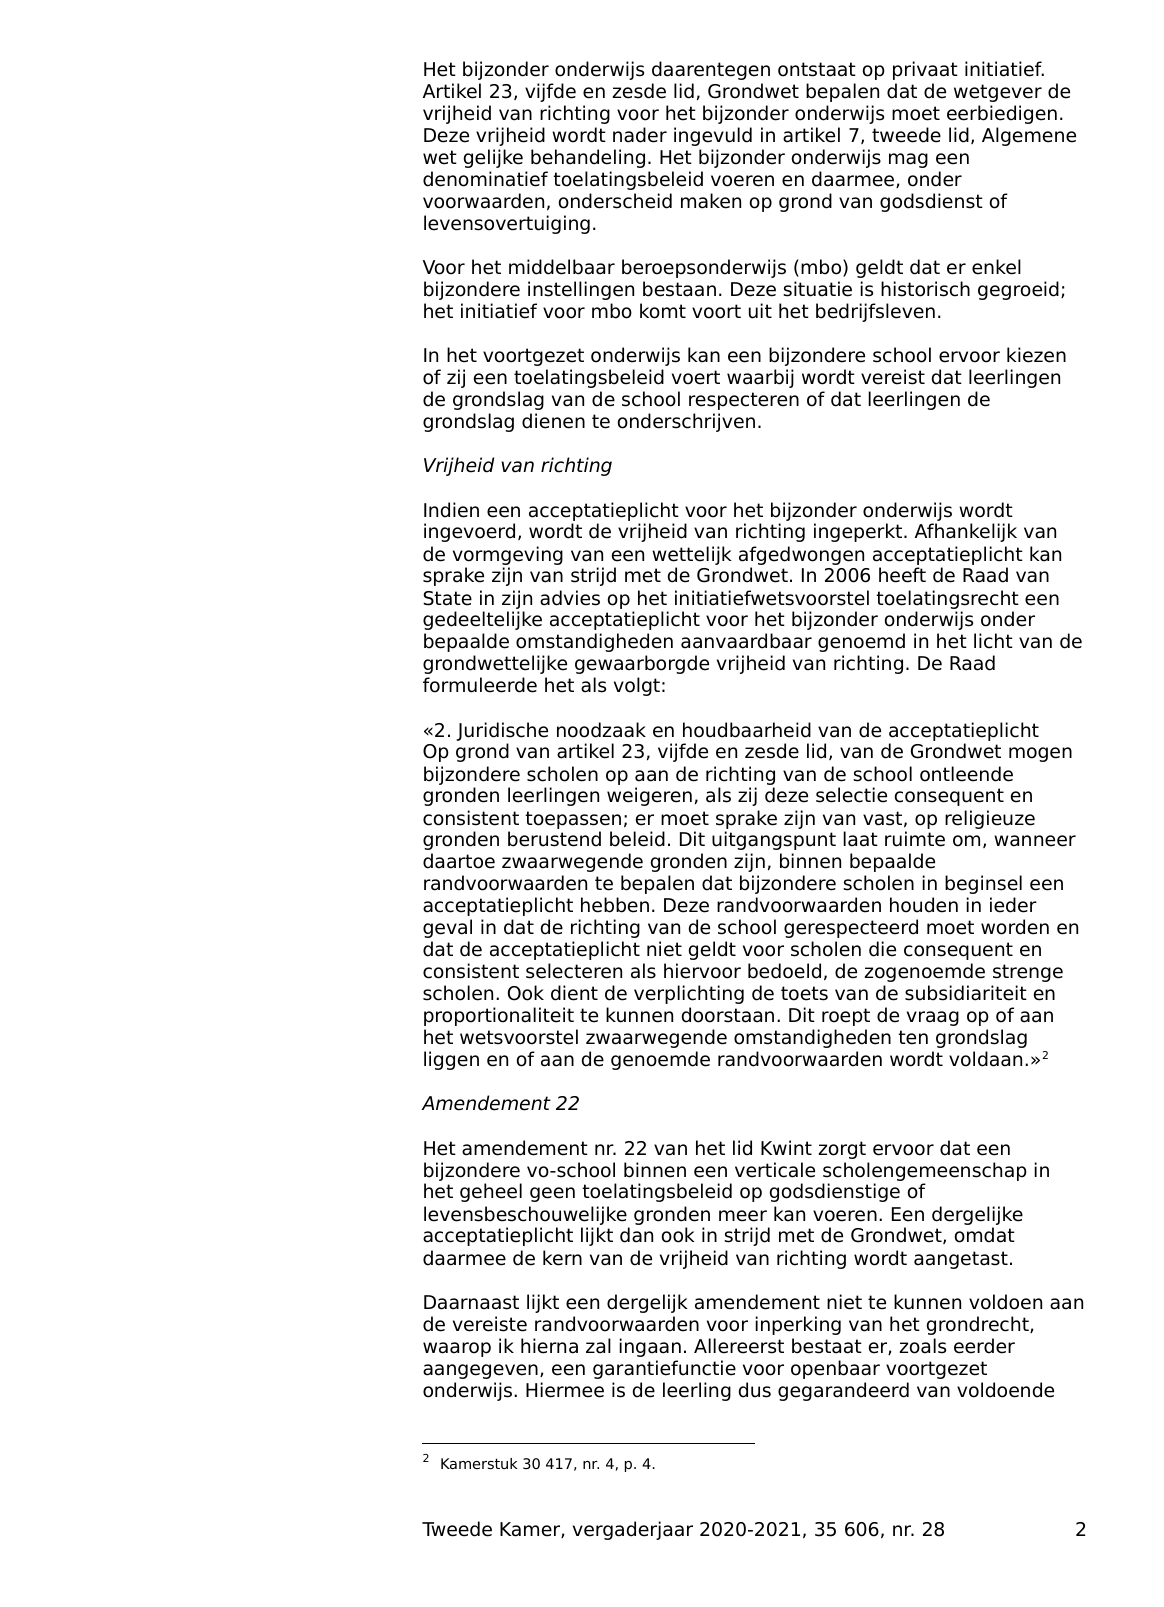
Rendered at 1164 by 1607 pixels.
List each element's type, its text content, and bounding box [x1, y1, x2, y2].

text Kamerstuk 30 417, nr. 4, p. 4. [422, 1452, 1087, 1474]
subtitle Vrijheid van richting [422, 455, 1087, 477]
text Het amendement nr. 22 van het lid Kwint zorgt ervoor dat een bijzondere vo-school binnen een verticale scholengemeenschap in het geheel geen toelatingsbeleid op godsdienstige of levensbeschouwelijke gronden meer kan voeren. Een dergelijke acceptatieplicht lijkt dan ook in strijd met de Grondwet, omdat daarmee de kern van de vrijheid van richting wordt aangetast. [422, 1137, 1087, 1269]
text In het voortgezet onderwijs kan een bijzondere school ervoor kiezen of zij een toelatingsbeleid voert waarbij wordt vereist dat leerlingen de grondslag van de school respecteren of dat leerlingen de grondslag dienen te onderschrijven. [422, 345, 1087, 433]
text Indien een acceptatieplicht voor het bijzonder onderwijs wordt ingevoerd, wordt de vrijheid van richting ingeperkt. Afhankelijk van de vormgeving van een wettelijk afgedwongen acceptatieplicht kan sprake zijn van strijd met de Grondwet. In 2006 heeft de Raad van State in zijn advies op het initiatiefwetsvoorstel toelatingsrecht een gedeeltelijke acceptatieplicht voor het bijzonder onderwijs onder bepaalde omstandigheden aanvaardbaar genoemd in het licht van de grondwettelijke gewaarborgde vrijheid van richting. De Raad formuleerde het als volgt: [422, 499, 1087, 697]
subtitle Amendement 22 [422, 1093, 1087, 1115]
text Het bijzonder onderwijs daarentegen ontstaat op privaat initiatief. Artikel 23, vijfde en zesde lid, Grondwet bepalen dat de wetgever de vrijheid van richting voor het bijzonder onderwijs moet eerbiedigen. Deze vrijheid wordt nader ingevuld in artikel 7, tweede lid, Algemene wet gelijke behandeling. Het bijzonder onderwijs mag een denominatief toelatingsbeleid voeren en daarmee, onder voorwaarden, onderscheid maken op grond van godsdienst of levensovertuiging. [422, 59, 1087, 235]
text Voor het middelbaar beroepsonderwijs (mbo) geldt dat er enkel bijzondere instellingen bestaan. Deze situatie is historisch gegroeid; het initiatief voor mbo komt voort uit het bedrijfsleven. [422, 257, 1087, 323]
text Op grond van artikel 23, vijfde en zesde lid, van de Grondwet mogen bijzondere scholen op aan de richting van de school ontleende gronden leerlingen weigeren, als zij deze selectie consequent en consistent toepassen; er moet sprake zijn van vast, op religieuze gronden berustend beleid. Dit uitgangspunt laat ruimte om, wanneer daartoe zwaarwegende gronden zijn, binnen bepaalde randvoorwaarden te bepalen dat bijzondere scholen in beginsel een acceptatieplicht hebben. Deze randvoorwaarden houden in ieder geval in dat de richting van de school gerespecteerd moet worden en dat de acceptatieplicht niet geldt voor scholen die consequent en consistent selecteren als hiervoor bedoeld, de zogenoemde strenge scholen. Ook dient de verplichting de toets van de subsidiariteit en proportionaliteit te kunnen doorstaan. Dit roept de vraag op of aan het wetsvoorstel zwaarwegende omstandigheden ten grondslag liggen en of aan de genoemde randvoorwaarden wordt voldaan.» [422, 741, 1087, 1071]
text Daarnaast lijkt een dergelijk amendement niet te kunnen voldoen aan de vereiste randvoorwaarden voor inperking van het grondrecht, waarop ik hierna zal ingaan. Allereerst bestaat er, zoals eerder aangegeven, een garantiefunctie voor openbaar voortgezet onderwijs. Hiermee is de leerling dus gegarandeerd van voldoende [422, 1292, 1087, 1401]
text «2. Juridische noodzaak en houdbaarheid van de acceptatieplicht [422, 719, 1087, 741]
